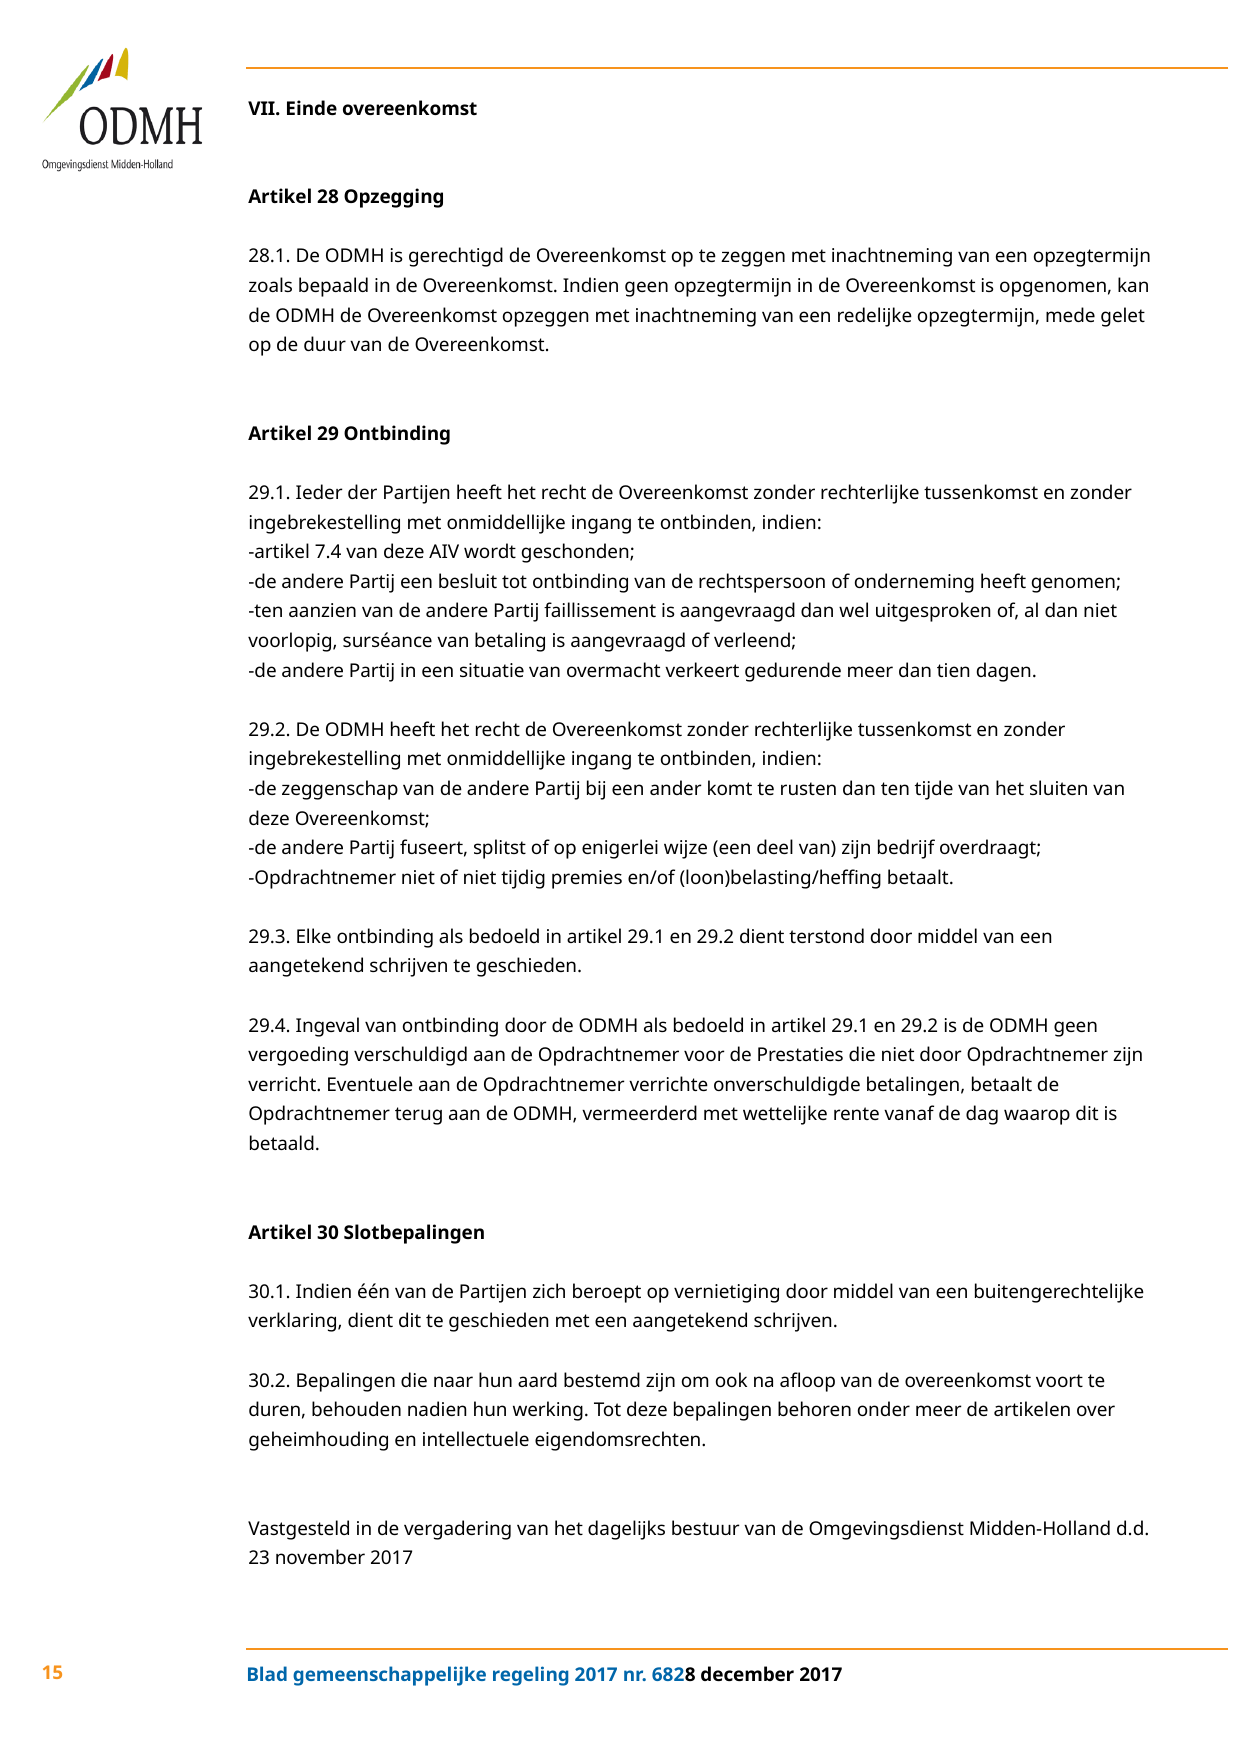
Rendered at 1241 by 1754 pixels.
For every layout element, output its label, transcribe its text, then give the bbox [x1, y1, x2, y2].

text -de andere Partij een besluit tot ontbinding van de rechtspersoon of onderneming heeft genomen; [248, 568, 1152, 594]
text -Opdrachtnemer niet of niet tijdig premies en/of (loon)belasting/heffing betaalt. [248, 864, 1152, 890]
text Artikel 30 Slotbepalingen [248, 1219, 1152, 1245]
text 29.4. Ingeval van ontbinding door de ODMH als bedoeld in artikel 29.1 en 29.2 is de ODMH geen vergoeding verschuldigd aan de Opdrachtnemer voor de Prestaties die niet door Opdrachtnemer zijn verricht. Eventuele aan de Opdrachtnemer verrichte onverschuldigde betalingen, betaalt de Opdrachtnemer terug aan de ODMH, vermeerderd met wettelijke rente vanaf de dag waarop dit is betaald. [248, 1012, 1152, 1156]
text Artikel 28 Opzegging [248, 183, 1152, 209]
text 29.1. Ieder der Partijen heeft het recht de Overeenkomst zonder rechterlijke tussenkomst en zonder ingebrekestelling met onmiddellijke ingang te ontbinden, indien: [248, 479, 1152, 535]
text -ten aanzien van de andere Partij faillissement is aangevraagd dan wel uitgesproken of, al dan niet voorlopig, surséance van betaling is aangevraagd of verleend; [248, 598, 1152, 653]
text 28.1. De ODMH is gerechtigd de Overeenkomst op te zeggen met inachtneming van een opzegtermijn zoals bepaald in de Overeenkomst. Indien geen opzegtermijn in de Overeenkomst is opgenomen, kan de ODMH de Overeenkomst opzeggen met inachtneming van een redelijke opzegtermijn, mede gelet op de duur van de Overeenkomst. [248, 243, 1152, 357]
picture [41, 47, 231, 172]
text Vastgesteld in de vergadering van het dagelijks bestuur van de Omgevingsdienst Midden-Holland d.d. 23 november 2017 [248, 1515, 1152, 1570]
text 30.2. Bepalingen die naar hun aard bestemd zijn om ook na afloop van de overeenkomst voort te duren, behouden nadien hun werking. Tot deze bepalingen behoren onder meer de artikelen over geheimhouding en intellectu­ele eigendomsrechten. [248, 1367, 1152, 1452]
text VII. Einde overeenkomst [248, 95, 1152, 121]
text 29.3. Elke ontbinding als bedoeld in artikel 29.1 en 29.2 dient terstond door middel van een aangetekend schrijven te geschieden. [248, 923, 1152, 978]
text Artikel 29 Ontbinding [248, 420, 1152, 446]
text 30.1. Indien één van de Partijen zich beroept op vernietiging door middel van een buitengerechtelijke verklaring, dient dit te geschieden met een aangetekend schrijven. [248, 1278, 1152, 1333]
text -de zeggenschap van de andere Partij bij een ander komt te rusten dan ten tijde van het sluiten van deze Overeenkomst; [248, 775, 1152, 831]
text -de andere Partij in een situatie van overmacht verkeert gedurende meer dan tien dagen. [248, 657, 1152, 683]
text -de andere Partij fuseert, splitst of op enigerlei wijze (een deel van) zijn bedrijf overdraagt; [248, 834, 1152, 860]
text 29.2. De ODMH heeft het recht de Overeenkomst zonder rechterlijke tussenkomst en zonder ingebrekestelling met onmiddellijke ingang te ontbinden, indien: [248, 716, 1152, 771]
text -artikel 7.4 van deze AIV wordt geschonden; [248, 538, 1152, 564]
